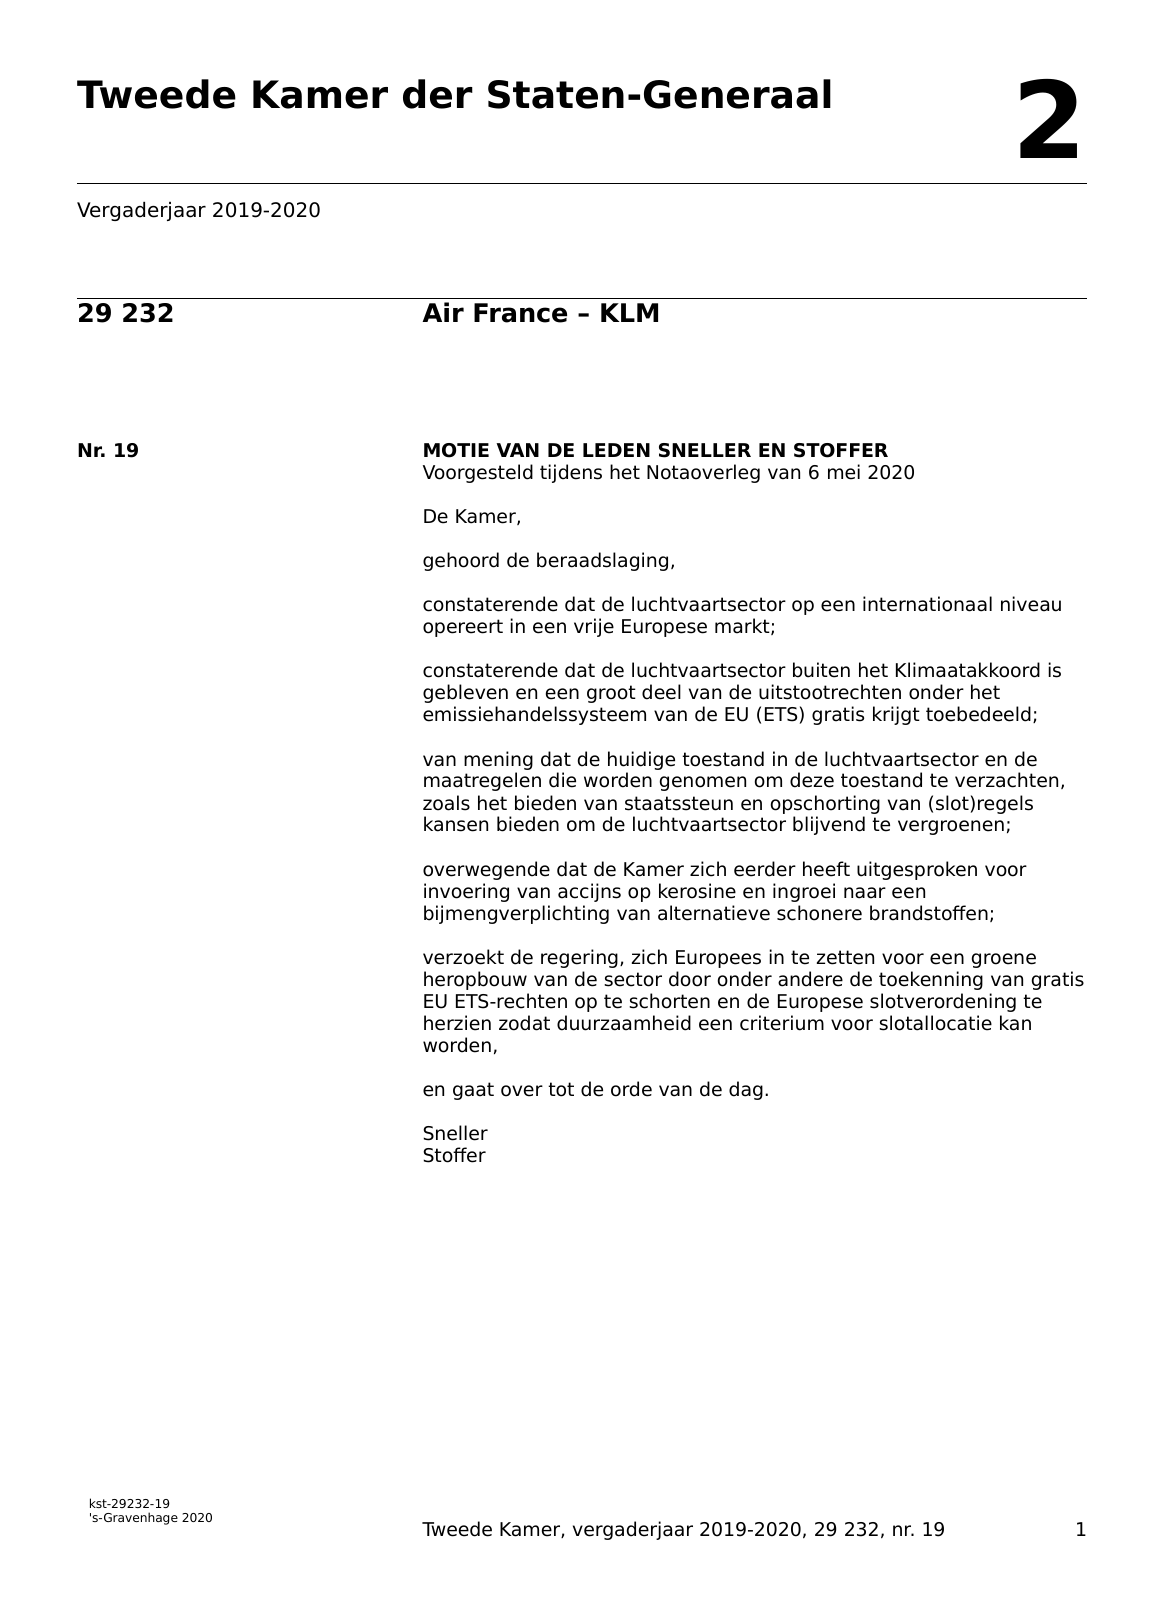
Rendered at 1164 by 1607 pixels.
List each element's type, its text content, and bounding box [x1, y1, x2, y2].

text van mening dat de huidige toestand in de luchtvaartsector en de maatregelen die worden genomen om deze toestand te verzachten, zoals het bieden van staatssteun en opschorting van (slot)regels kansen bieden om de luchtvaartsector blijvend te vergroenen; [422, 748, 1087, 836]
text en gaat over tot de orde van de dag. [422, 1079, 1087, 1101]
subtitle 29 232 Air France – KLM [77, 299, 1087, 329]
text constaterende dat de luchtvaartsector buiten het Klimaatakkoord is gebleven en een groot deel van de uitstootrechten onder het emissiehandelssysteem van de EU (ETS) gratis krijgt toebedeeld; [422, 660, 1087, 726]
text Voorgesteld tijdens het Notaoverleg van 6 mei 2020 [422, 462, 1087, 484]
text gehoord de beraadslaging, [422, 550, 1087, 572]
table_cell Vergaderjaar 2019-2020 [77, 184, 1087, 298]
text constaterende dat de luchtvaartsector op een internationaal niveau opereert in een vrije Europese markt; [422, 594, 1087, 638]
text kst-29232-19 [88, 1497, 323, 1511]
text overwegende dat de Kamer zich eerder heeft uitgesproken voor invoering van accijns op kerosine en ingroei naar een bijmengverplichting van alternatieve schonere brandstoffen; [422, 858, 1087, 924]
text verzoekt de regering, zich Europees in te zetten voor een groene heropbouw van de sector door onder andere de toekenning van gratis EU ETS-rechten op te schorten en de Europese slotverordening te herzien zodat duurzaamheid een criterium voor slotallocatie kan worden, [422, 947, 1087, 1057]
subtitle Nr. 19 MOTIE VAN DE LEDEN SNELLER EN STOFFER [77, 440, 1087, 462]
table_header Tweede Kamer der Staten-Generaal [77, 59, 886, 183]
table_header 2 [886, 59, 1087, 183]
text De Kamer, [422, 506, 1087, 528]
text Stoffer [422, 1145, 1087, 1167]
text 's-Gravenhage 2020 [88, 1511, 323, 1525]
text Sneller [422, 1123, 1087, 1145]
